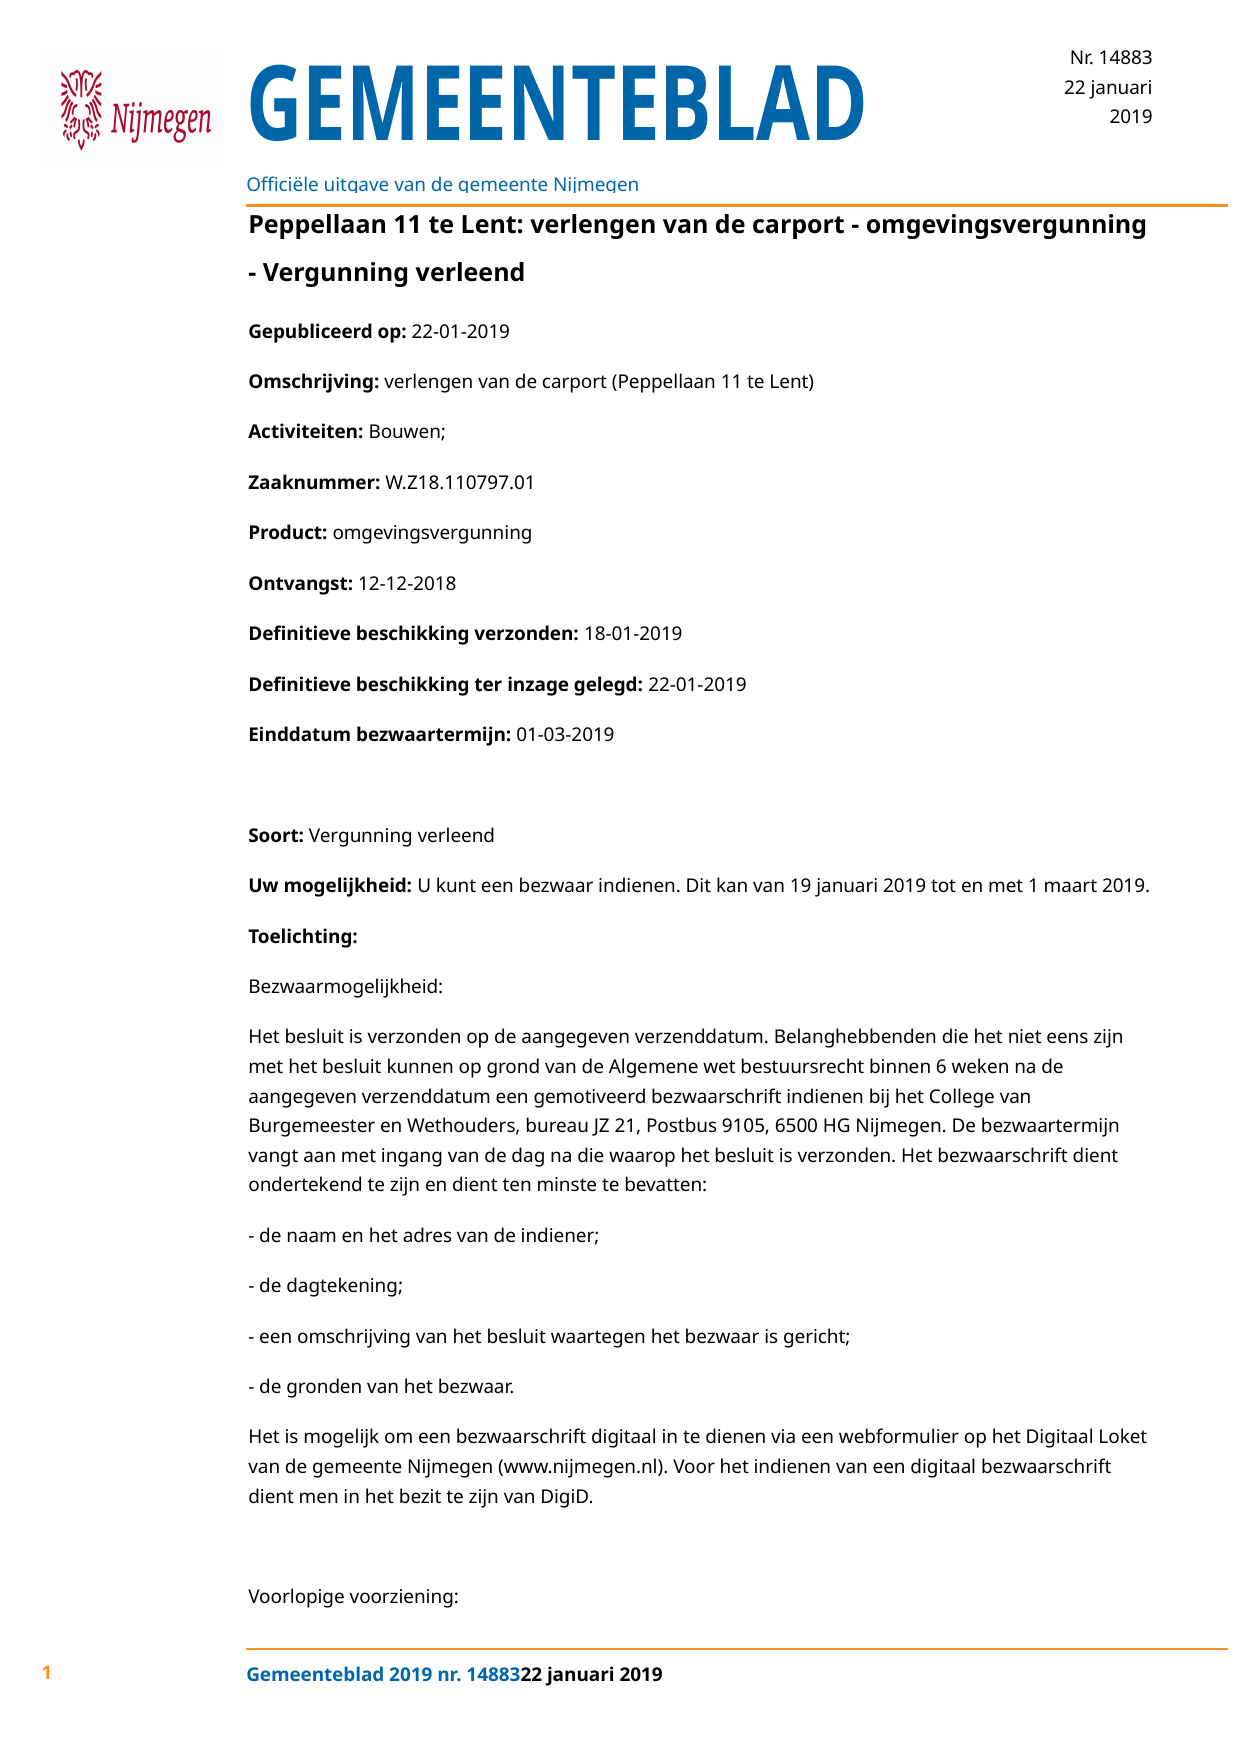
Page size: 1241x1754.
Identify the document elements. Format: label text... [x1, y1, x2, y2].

text Bezwaarmogelijkheid: [248, 973, 1152, 999]
text - de dagtekening; [248, 1272, 1152, 1298]
text Toelichting: [248, 923, 1152, 949]
text Soort: Vergunning verleend [248, 822, 1152, 848]
text Het is mogelijk om een bezwaarschrift digitaal in te dienen via een webformulier op het Digitaal Loket van de gemeente Nijmegen (www.nijmegen.nl). Voor het indienen van een digitaal bezwaarschrift dient men in het bezit te zijn van DigiD. [248, 1424, 1152, 1509]
picture [41, 47, 231, 172]
text - de gronden van het bezwaar. [248, 1373, 1152, 1399]
text Voorlopige voorziening: [248, 1584, 1152, 1609]
text Zaaknummer: W.Z18.110797.01 [248, 469, 1152, 495]
text Peppellaan 11 te Lent: verlengen van de carport - omgevingsvergunning - Vergunning verleend [248, 207, 1152, 288]
text - een omschrijving van het besluit waartegen het bezwaar is gericht; [248, 1323, 1152, 1349]
text Gepubliceerd op: 22-01-2019 [248, 318, 1152, 344]
text Ontvangst: 12-12-2018 [248, 570, 1152, 596]
text Omschrijving: verlengen van de carport (Peppellaan 11 te Lent) [248, 368, 1152, 394]
text Definitieve beschikking ter inzage gelegd: 22-01-2019 [248, 671, 1152, 697]
text Definitieve beschikking verzonden: 18-01-2019 [248, 620, 1152, 646]
text Het besluit is verzonden op de aangegeven verzenddatum. Belanghebbenden die het niet eens zijn met het besluit kunnen op grond van de Algemene wet bestuursrecht binnen 6 weken na de aangegeven verzenddatum een gemotiveerd bezwaarschrift indienen bij het College van Burgemeester en Wethouders, bureau JZ 21, Postbus 9105, 6500 HG Nijmegen. De bezwaartermijn vangt aan met ingang van de dag na die waarop het besluit is verzonden. Het bezwaarschrift dient ondertekend te zijn en dient ten minste te bevatten: [248, 1024, 1152, 1197]
text - de naam en het adres van de indiener; [248, 1222, 1152, 1248]
text Product: omgevingsvergunning [248, 519, 1152, 545]
text Einddatum bezwaartermijn: 01-03-2019 [248, 721, 1152, 747]
text Activiteiten: Bouwen; [248, 419, 1152, 444]
text Uw mogelijkheid: U kunt een bezwaar indienen. Dit kan van 19 januari 2019 tot en met 1 maart 2019. [248, 872, 1152, 898]
